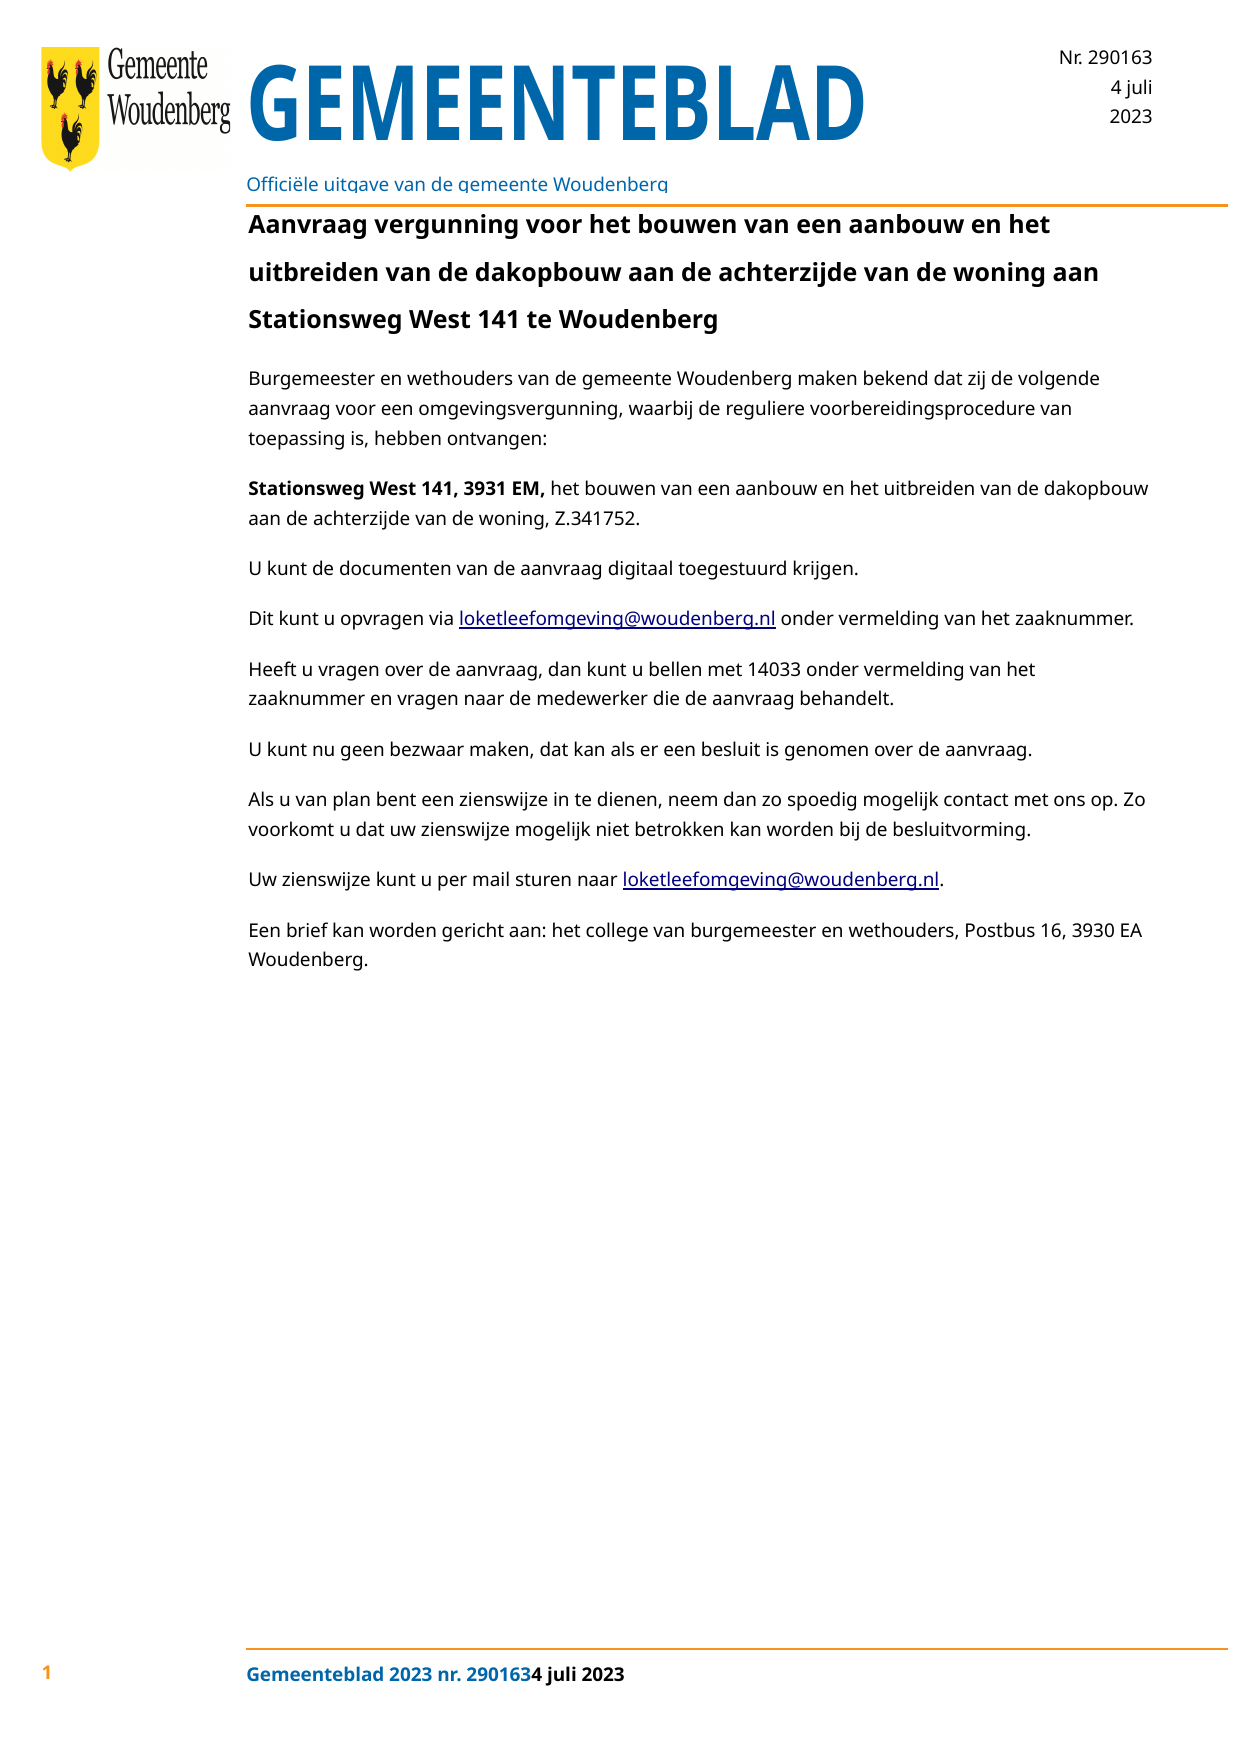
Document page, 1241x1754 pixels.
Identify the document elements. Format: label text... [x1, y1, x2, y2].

text Stationsweg West 141, 3931 EM, het bouwen van een aanbouw en het uitbreiden van de dakopbouw aan de achterzijde van de woning, Z.341752. [248, 475, 1152, 530]
text Heeft u vragen over de aanvraag, dan kunt u bellen met 14033 onder vermelding van het zaaknummer en vragen naar de medewerker die de aanvraag behandelt. [248, 656, 1152, 711]
text U kunt nu geen bezwaar maken, dat kan als er een besluit is genomen over de aanvraag. [248, 736, 1152, 762]
picture [41, 47, 231, 172]
text Dit kunt u opvragen via loketleefomgeving@woudenberg.nl onder vermelding van het zaaknummer. [248, 606, 1152, 631]
text Als u van plan bent een zienswijze in te dienen, neem dan zo spoedig mogelijk contact met ons op. Zo voorkomt u dat uw zienswijze mogelijk niet betrokken kan worden bij de besluitvorming. [248, 786, 1152, 842]
text Aanvraag vergunning voor het bouwen van een aanbouw en het uitbreiden van de dakopbouw aan de achterzijde van de woning aan Stationsweg West 141 te Woudenberg [248, 207, 1152, 336]
text Een brief kan worden gericht aan: het college van burgemeester en wethouders, Postbus 16, 3930 EA Woudenberg. [248, 917, 1152, 972]
text U kunt de documenten van de aanvraag digitaal toegestuurd krijgen. [248, 555, 1152, 581]
text Uw zienswijze kunt u per mail sturen naar loketleefomgeving@woudenberg.nl. [248, 866, 1152, 892]
text Burgemeester en wethouders van de gemeente Woudenberg maken bekend dat zij de volgende aanvraag voor een omgevingsvergunning, waarbij de reguliere voorbereidingsprocedure van toepassing is, hebben ontvangen: [248, 366, 1152, 450]
